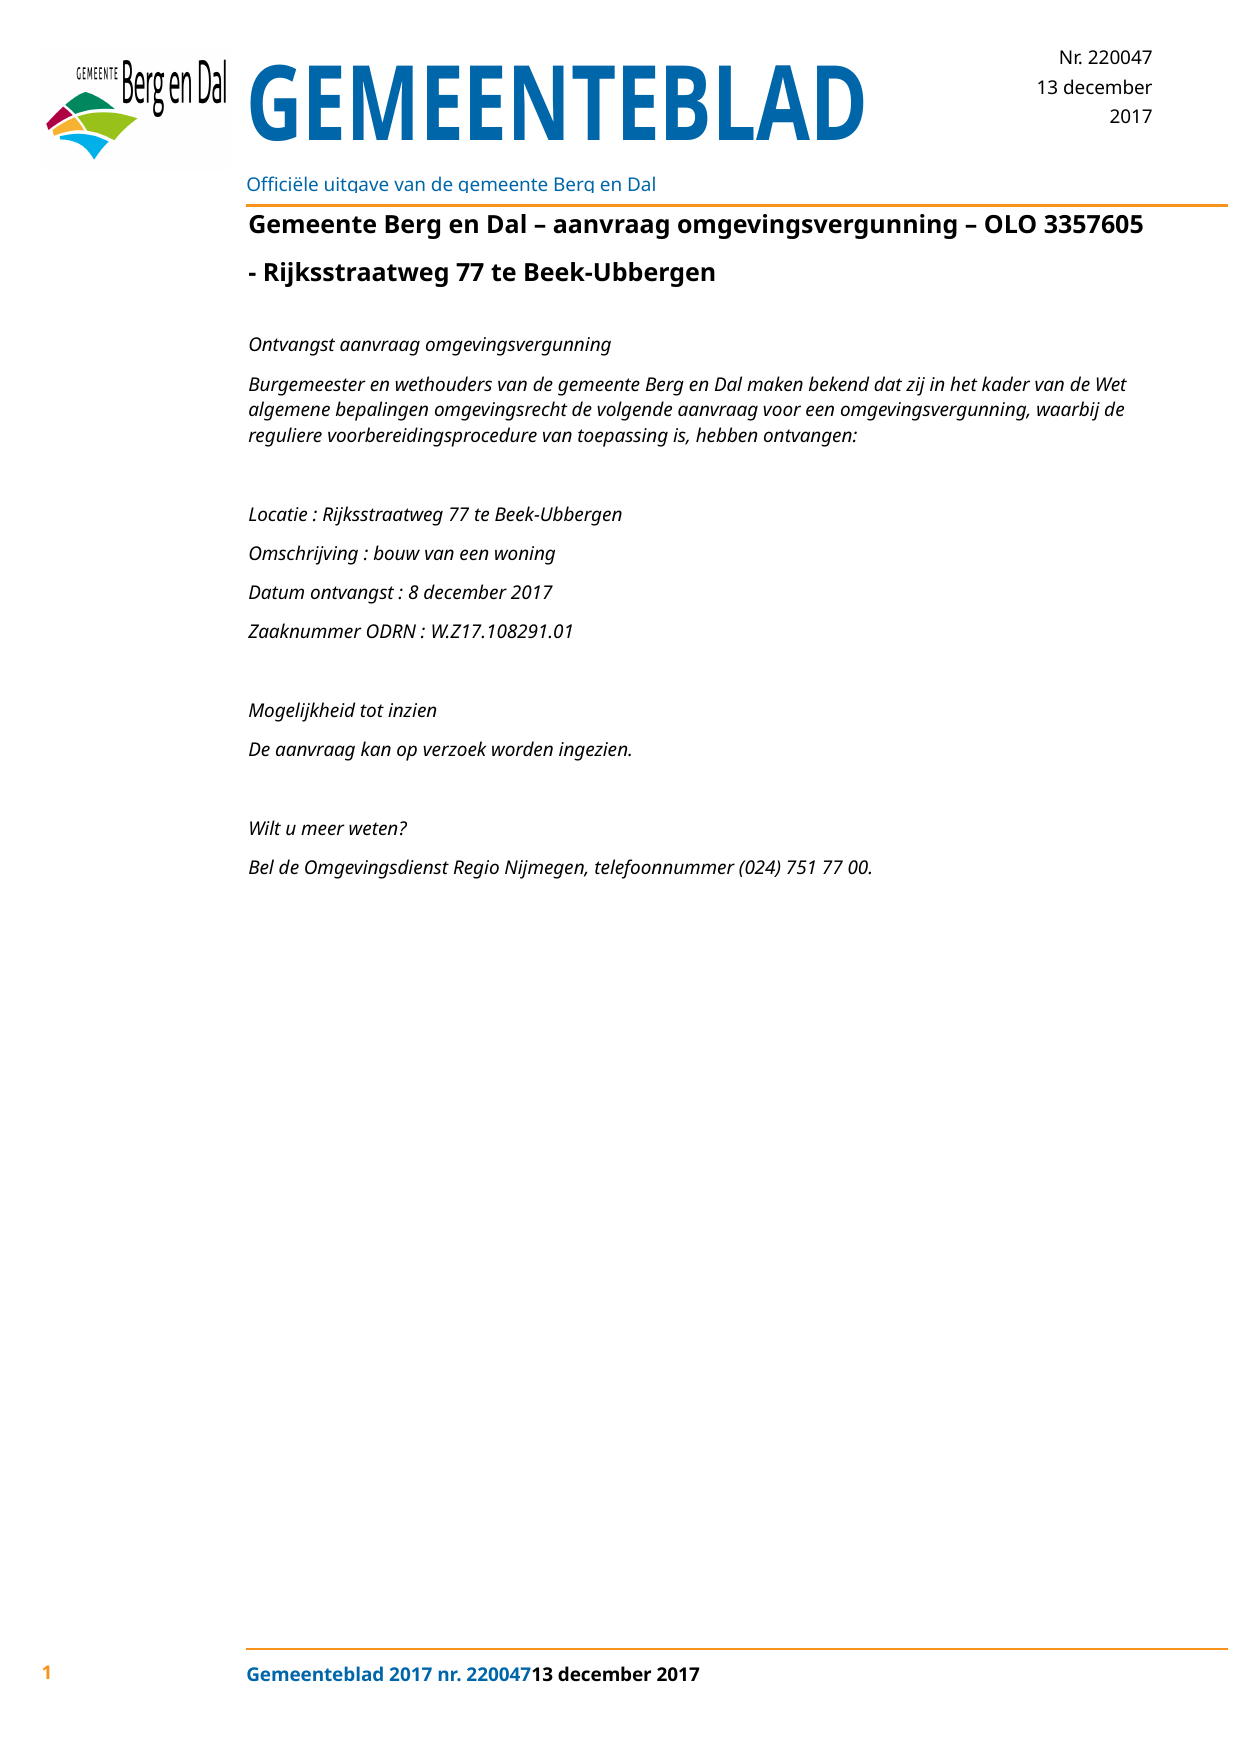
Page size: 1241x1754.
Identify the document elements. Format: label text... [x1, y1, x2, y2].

text De aanvraag kan op verzoek worden ingezien. [248, 736, 1152, 762]
picture [41, 47, 231, 172]
text Datum ontvangst : 8 december 2017 [248, 579, 1152, 605]
text Omschrijving : bouw van een woning [248, 540, 1152, 566]
text Mogelijkheid tot inzien [248, 697, 1152, 723]
text Bel de Omgevingsdienst Regio Nijmegen, telefoonnummer (024) 751 77 00. [248, 854, 1152, 880]
text Wilt u meer weten? [248, 815, 1152, 841]
text Gemeente Berg en Dal – aanvraag omgevingsvergunning – OLO 3357605 - Rijksstraatweg 77 te Beek-Ubbergen [248, 207, 1152, 288]
text Ontvangst aanvraag omgevingsvergunning [248, 331, 1152, 357]
text Locatie : Rijksstraatweg 77 te Beek-Ubbergen [248, 501, 1152, 526]
text Zaaknummer ODRN : W.Z17.108291.01 [248, 618, 1152, 644]
text Burgemeester en wethouders van de gemeente Berg en Dal maken bekend dat zij in het kader van de Wet algemene bepalingen omgevingsrecht de volgende aanvraag voor een omgevingsvergunning, waarbij de reguliere voorbereidingsprocedure van toepassing is, hebben ontvangen: [248, 371, 1152, 448]
